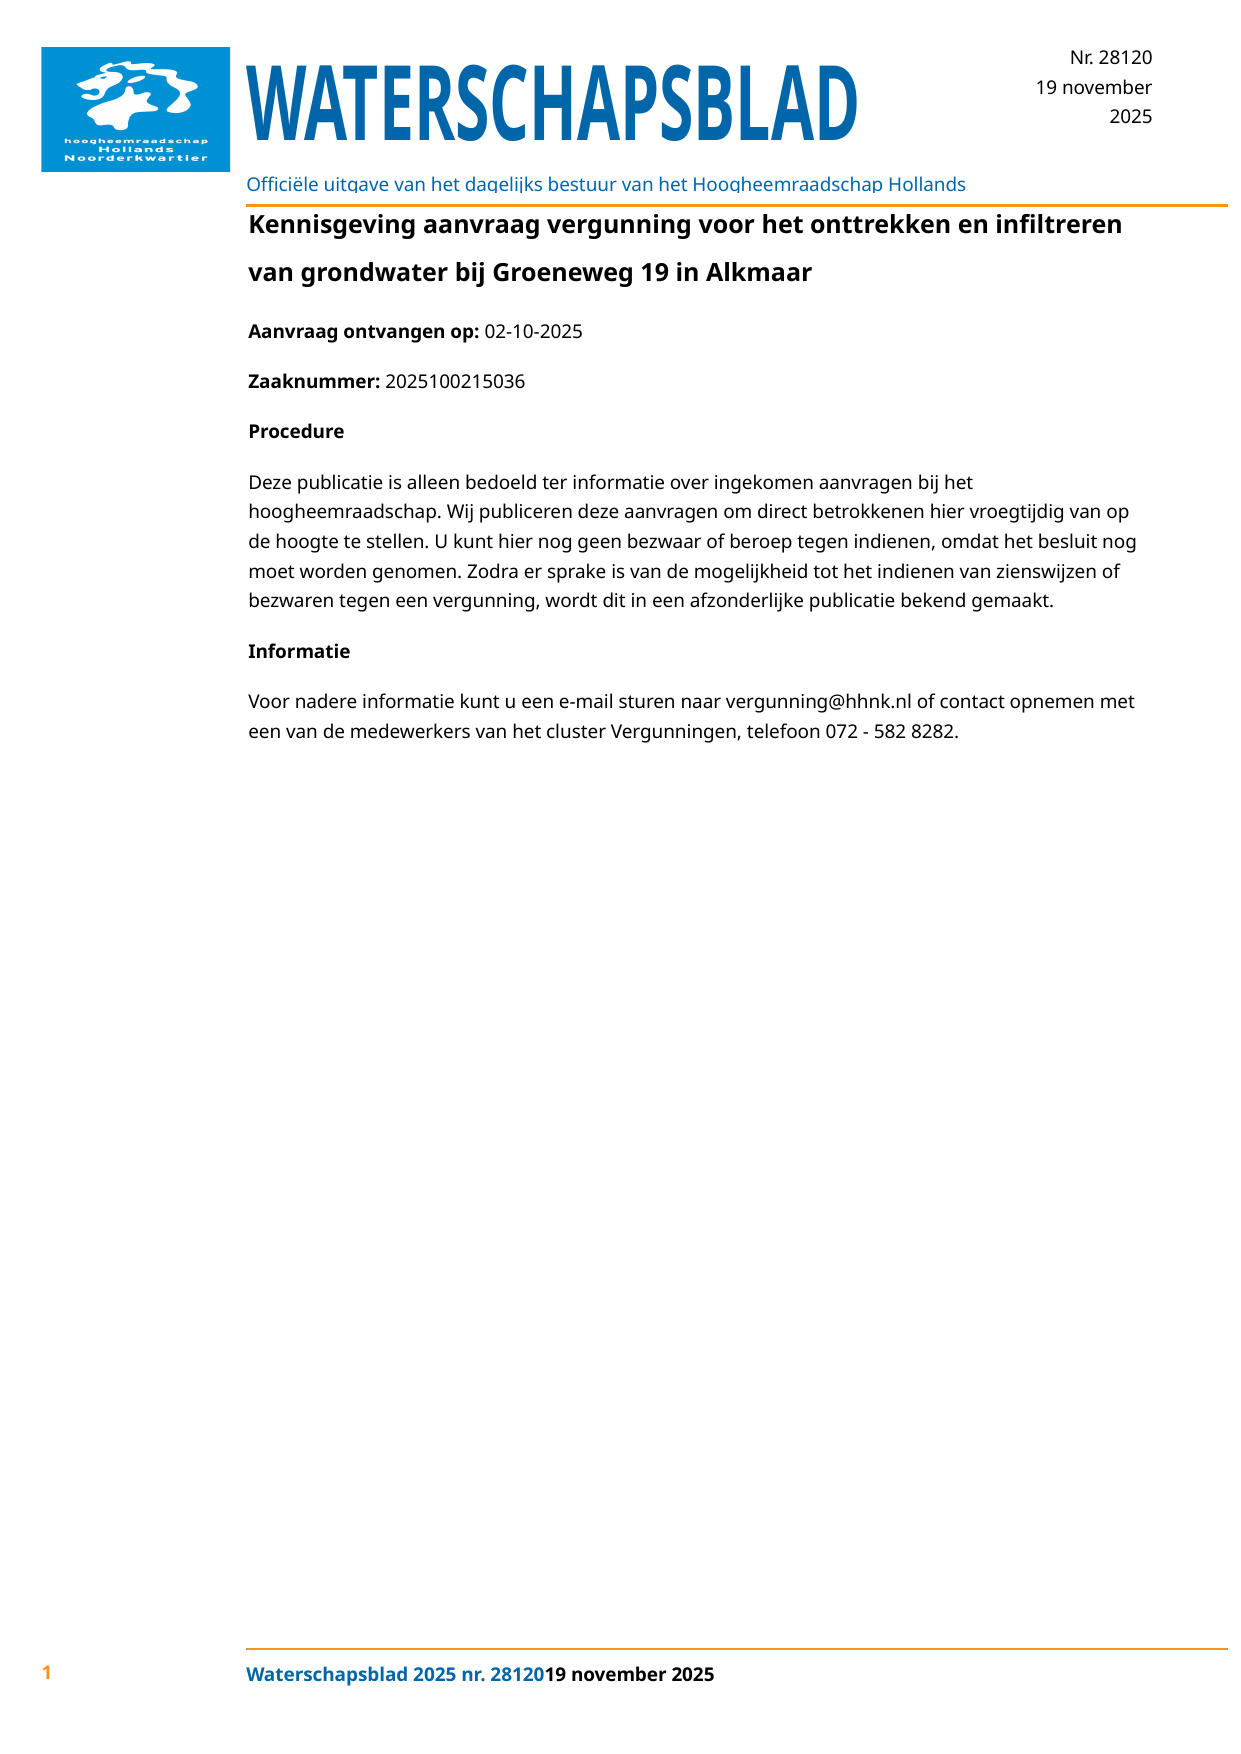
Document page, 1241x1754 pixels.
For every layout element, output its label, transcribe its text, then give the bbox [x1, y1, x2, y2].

text Informatie [248, 638, 1152, 664]
text Voor nadere informatie kunt u een e-mail sturen naar vergunning@hhnk.nl of contact opnemen met een van de medewerkers van het cluster Vergunningen, telefoon 072 - 582 8282. [248, 688, 1152, 744]
text Kennisgeving aanvraag vergunning voor het onttrekken en infiltreren van grondwater bij Groeneweg 19 in Alkmaar [248, 207, 1152, 288]
picture [78, 64, 122, 99]
picture [88, 87, 157, 130]
text Aanvraag ontvangen op: 02-10-2025 [248, 318, 1152, 344]
text Deze publicatie is alleen bedoeld ter informatie over ingekomen aanvragen bij het hoogheemraadschap. Wij publiceren deze aanvragen om direct betrokkenen hier vroegtijdig van op de hoogte te stellen. U kunt hier nog geen bezwaar of beroep tegen indienen, omdat het besluit nog moet worden genomen. Zodra er sprake is van de mogelijkheid tot het indienen van zienswijzen of bezwaren tegen een vergunning, wordt dit in een afzonderlijke publicatie bekend gemaakt. [248, 469, 1152, 613]
picture [129, 76, 144, 82]
text Procedure [248, 419, 1152, 444]
text Zaaknummer: 2025100215036 [248, 368, 1152, 394]
picture [118, 62, 197, 112]
